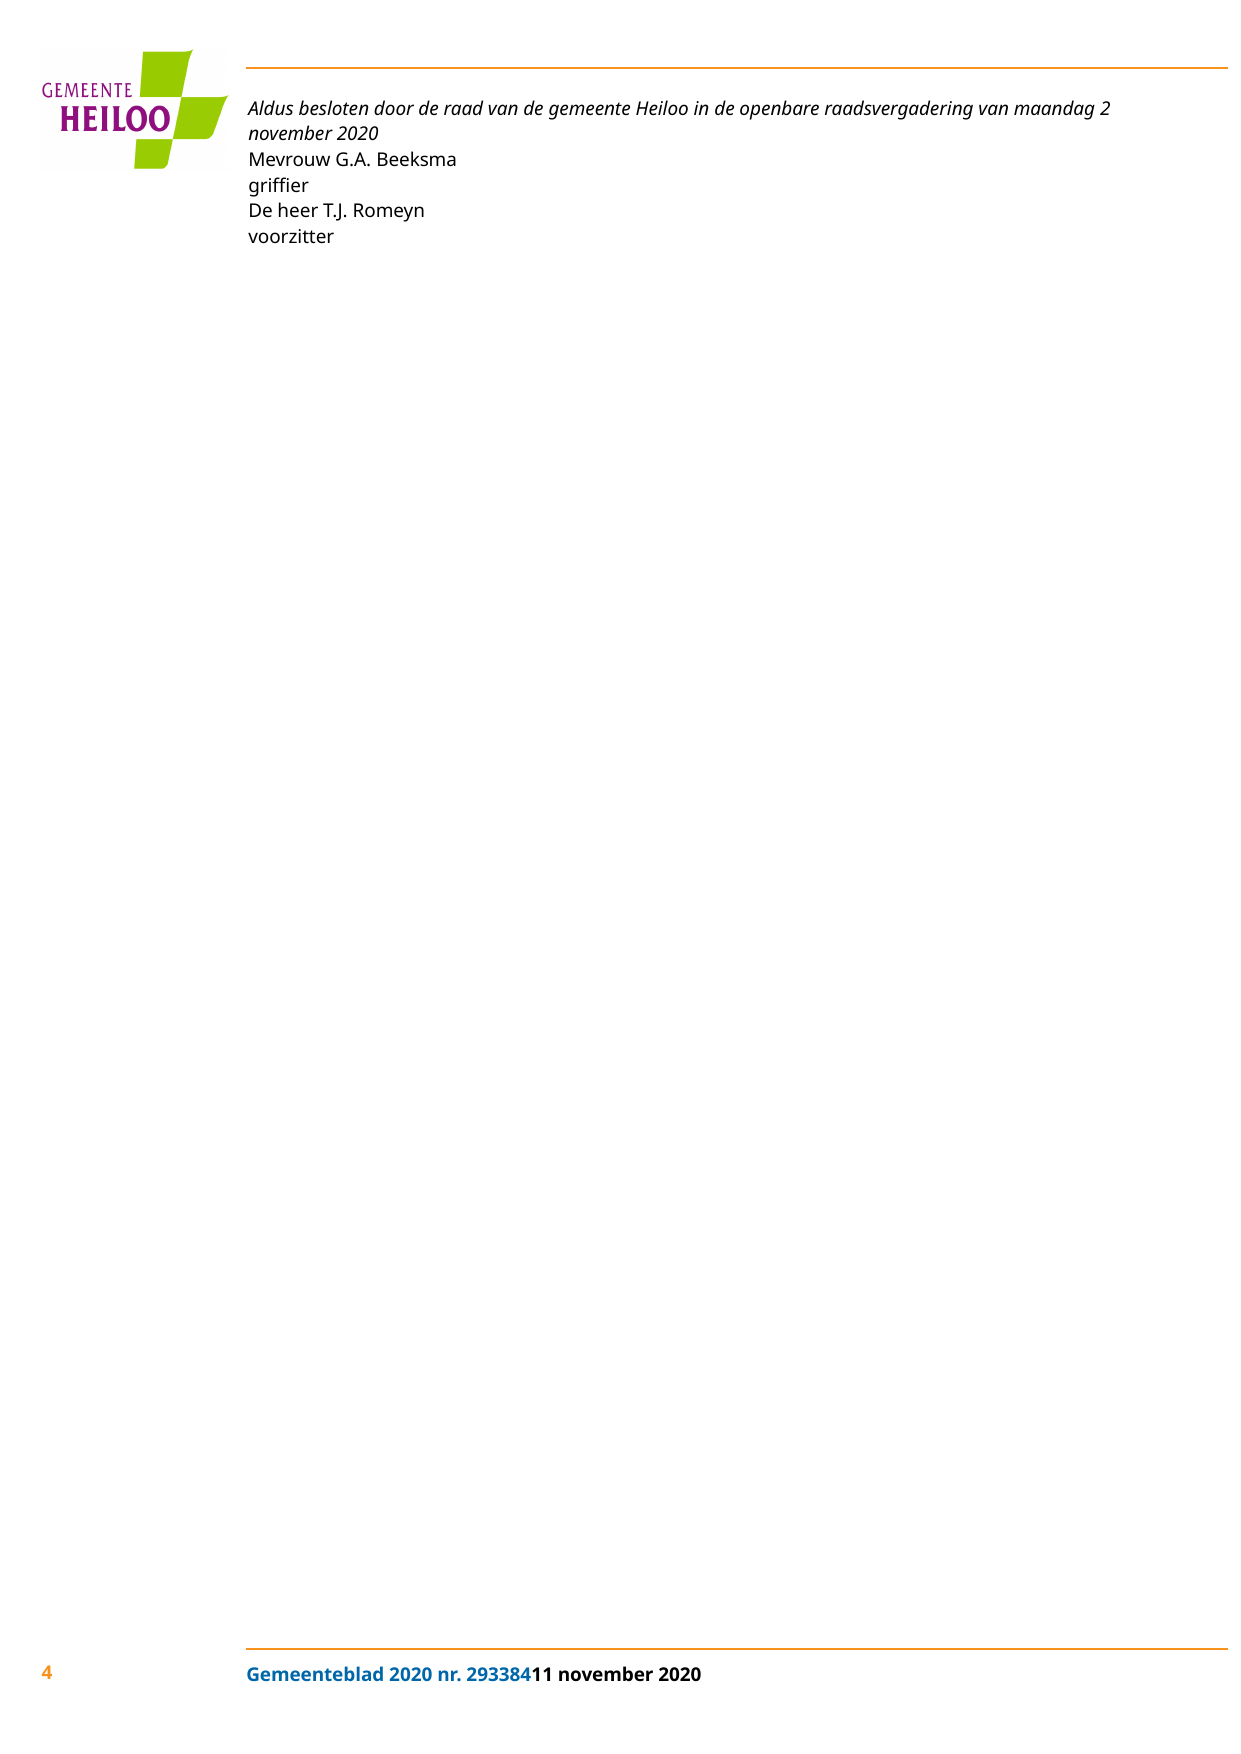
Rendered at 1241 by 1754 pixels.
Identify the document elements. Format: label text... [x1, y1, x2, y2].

text voorzitter [248, 223, 1152, 249]
text Mevrouw G.A. Beeksma [248, 146, 1152, 172]
text Aldus besloten door de raad van de gemeente Heiloo in de openbare raadsvergadering van maandag 2 november 2020 [248, 95, 1152, 146]
picture [41, 47, 231, 172]
text De heer T.J. Romeyn [248, 198, 1152, 223]
text griffier [248, 172, 1152, 198]
